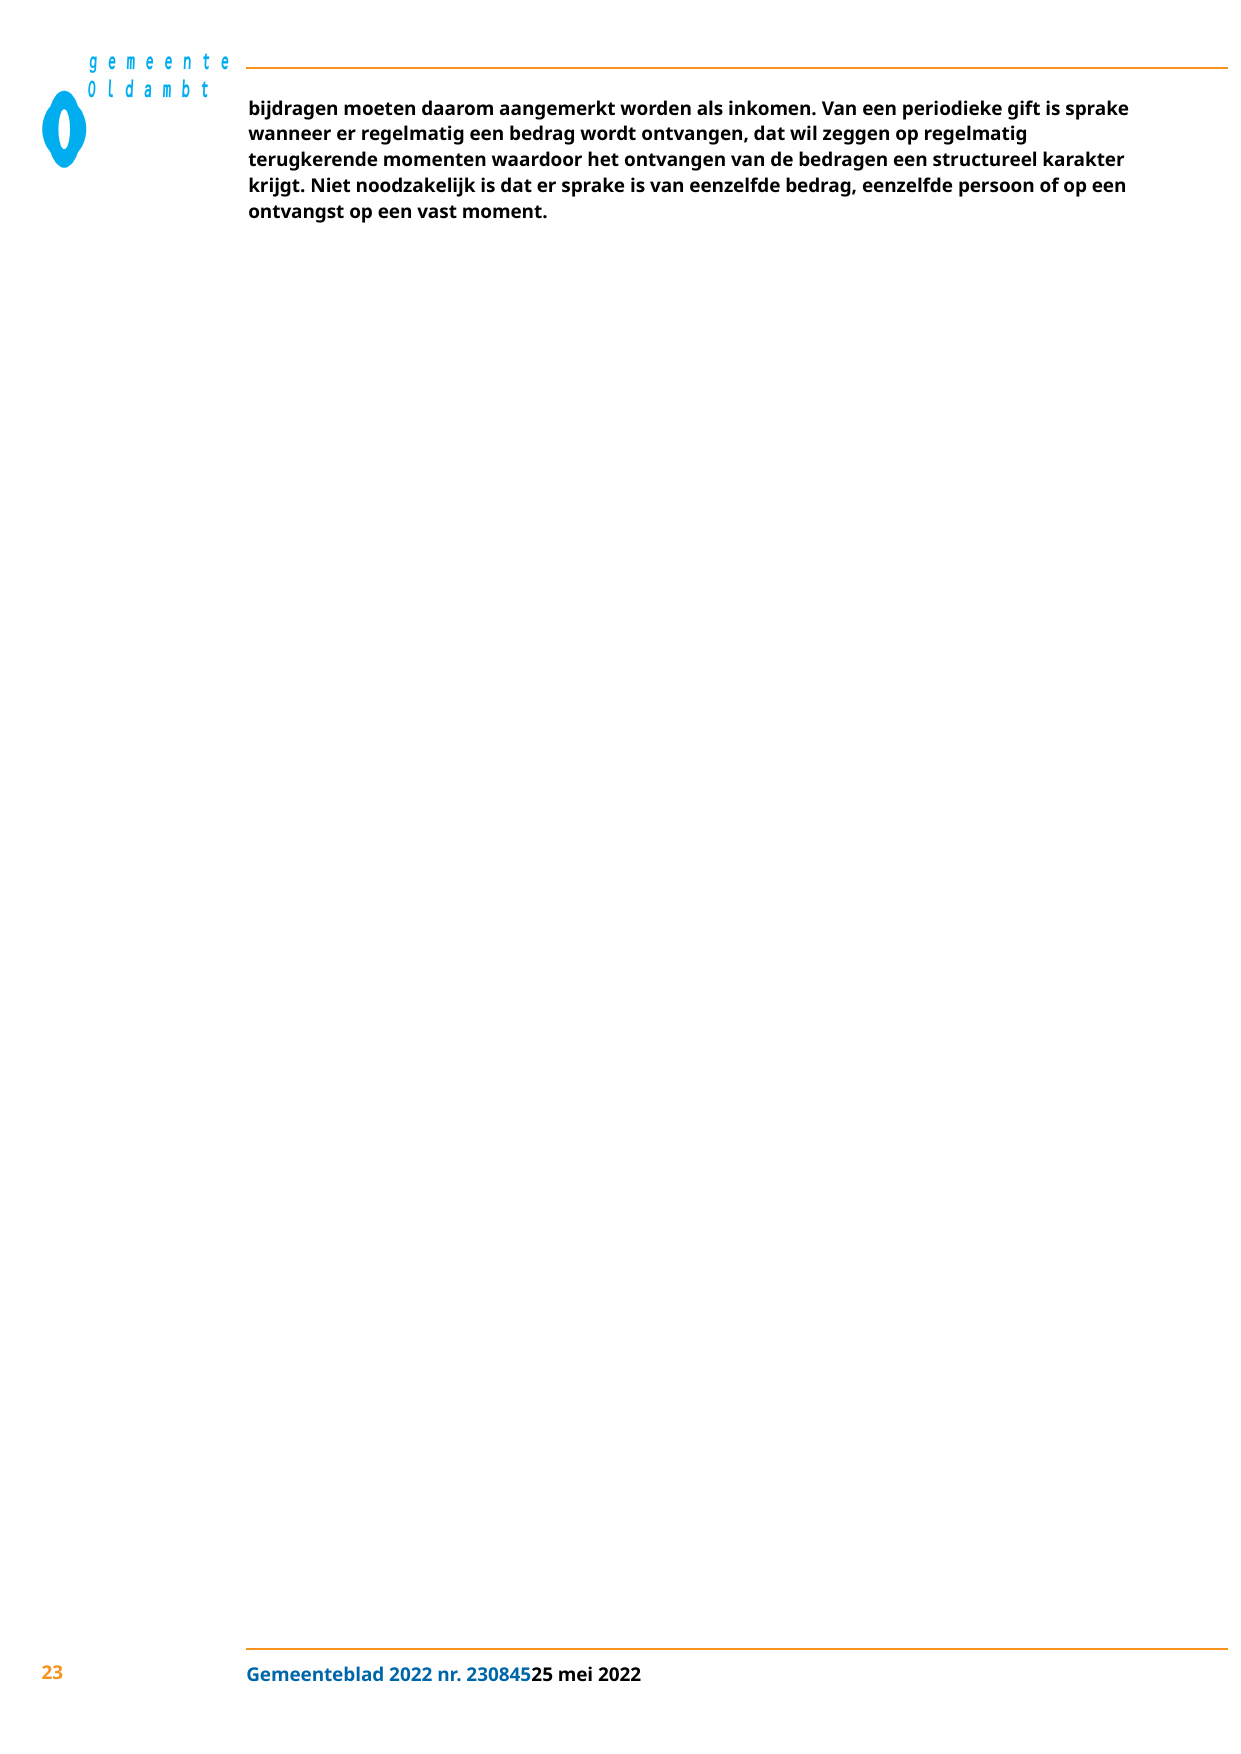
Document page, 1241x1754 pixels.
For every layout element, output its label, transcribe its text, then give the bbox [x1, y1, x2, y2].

picture [41, 47, 231, 172]
text bijdragen moeten daarom aangemerkt worden als inkomen. Van een periodieke gift is sprake wanneer er regelmatig een bedrag wordt ontvangen, dat wil zeggen op regelmatig terugkerende momenten waardoor het ontvangen van de bedragen een structureel karakter krijgt. Niet noodzakelijk is dat er sprake is van eenzelfde bedrag, eenzelfde persoon of op een ontvangst op een vast moment. [248, 95, 1152, 223]
